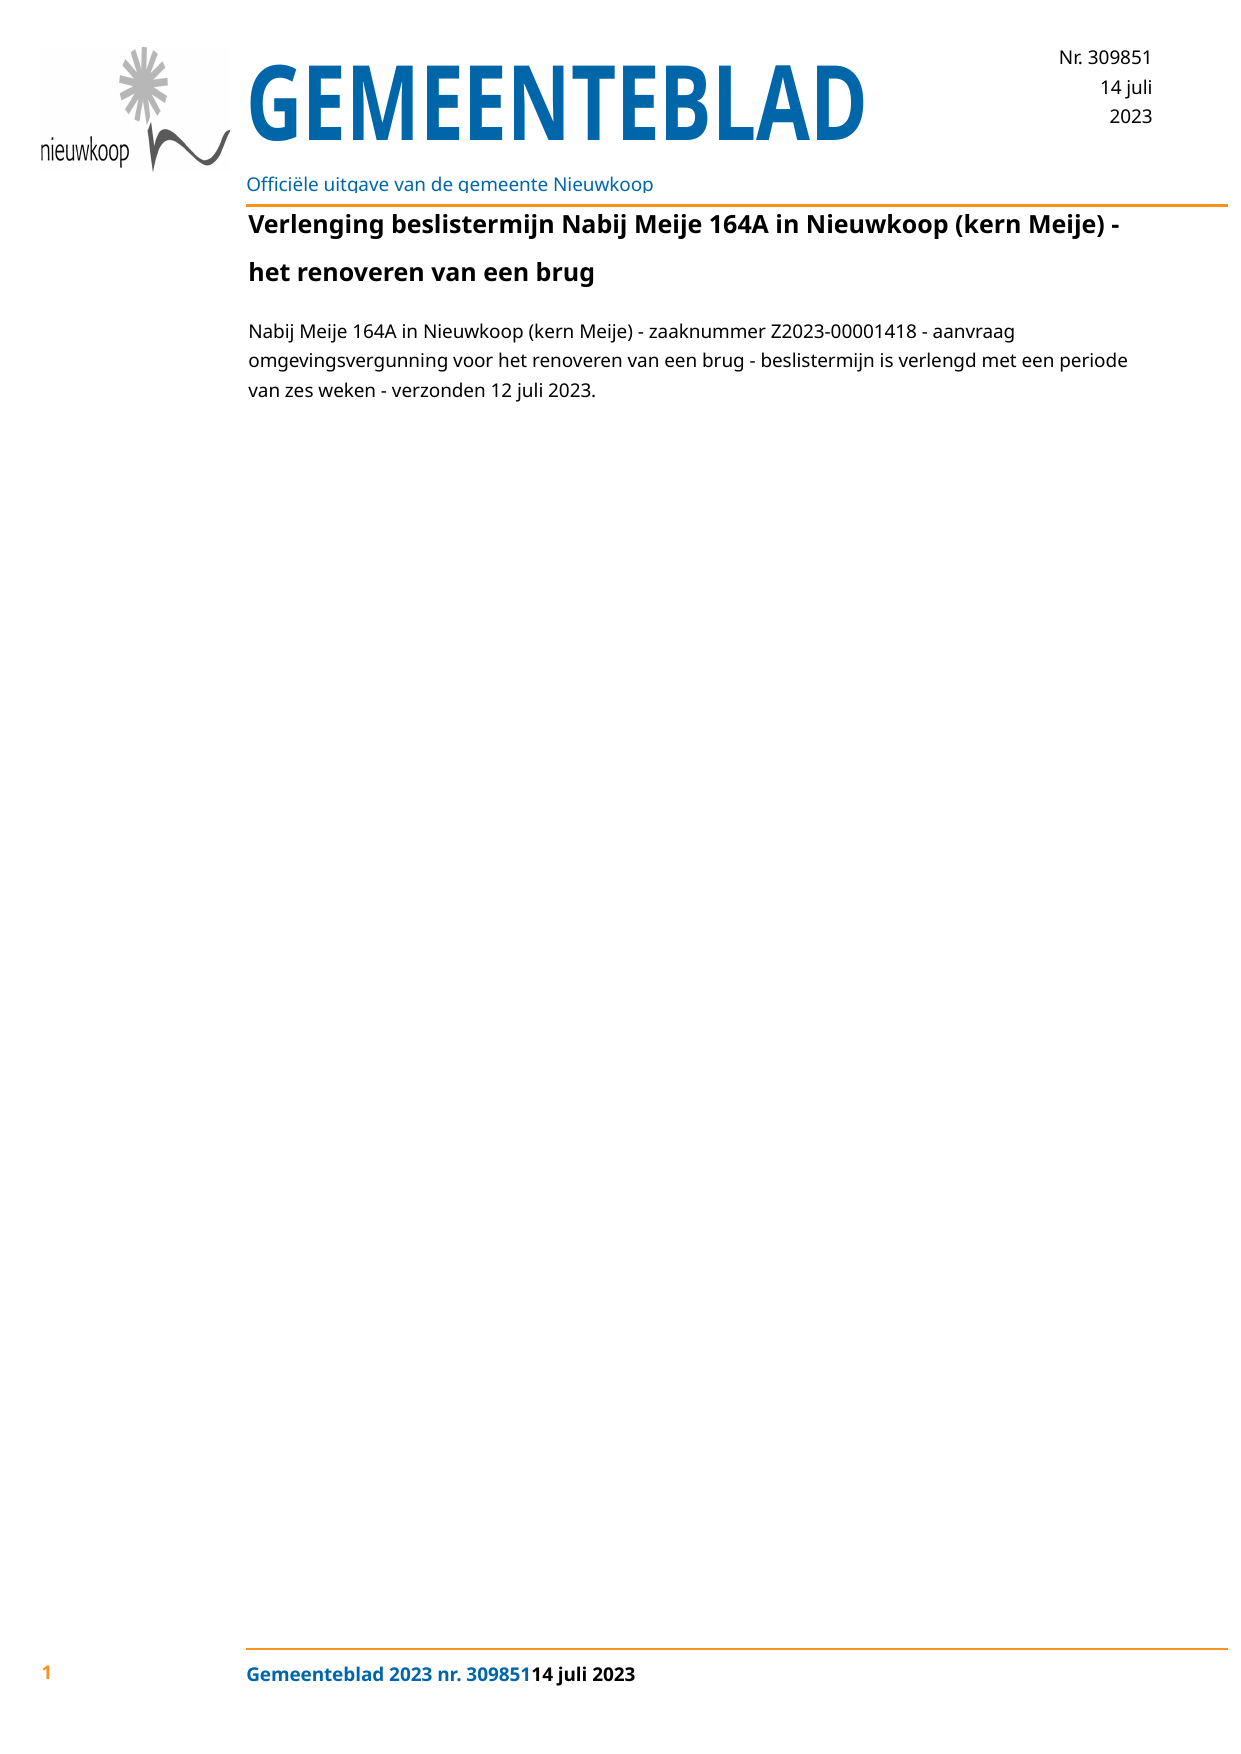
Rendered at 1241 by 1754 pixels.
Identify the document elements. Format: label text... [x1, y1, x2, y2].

picture [41, 47, 231, 172]
text Nabij Meije 164A in Nieuwkoop (kern Meije) - zaaknummer Z2023-00001418 - aanvraag omgevingsvergunning voor het renoveren van een brug - beslistermijn is verlengd met een periode van zes weken - verzonden 12 juli 2023. [248, 318, 1152, 403]
text Verlenging beslistermijn Nabij Meije 164A in Nieuwkoop (kern Meije) - het renoveren van een brug [248, 207, 1152, 288]
